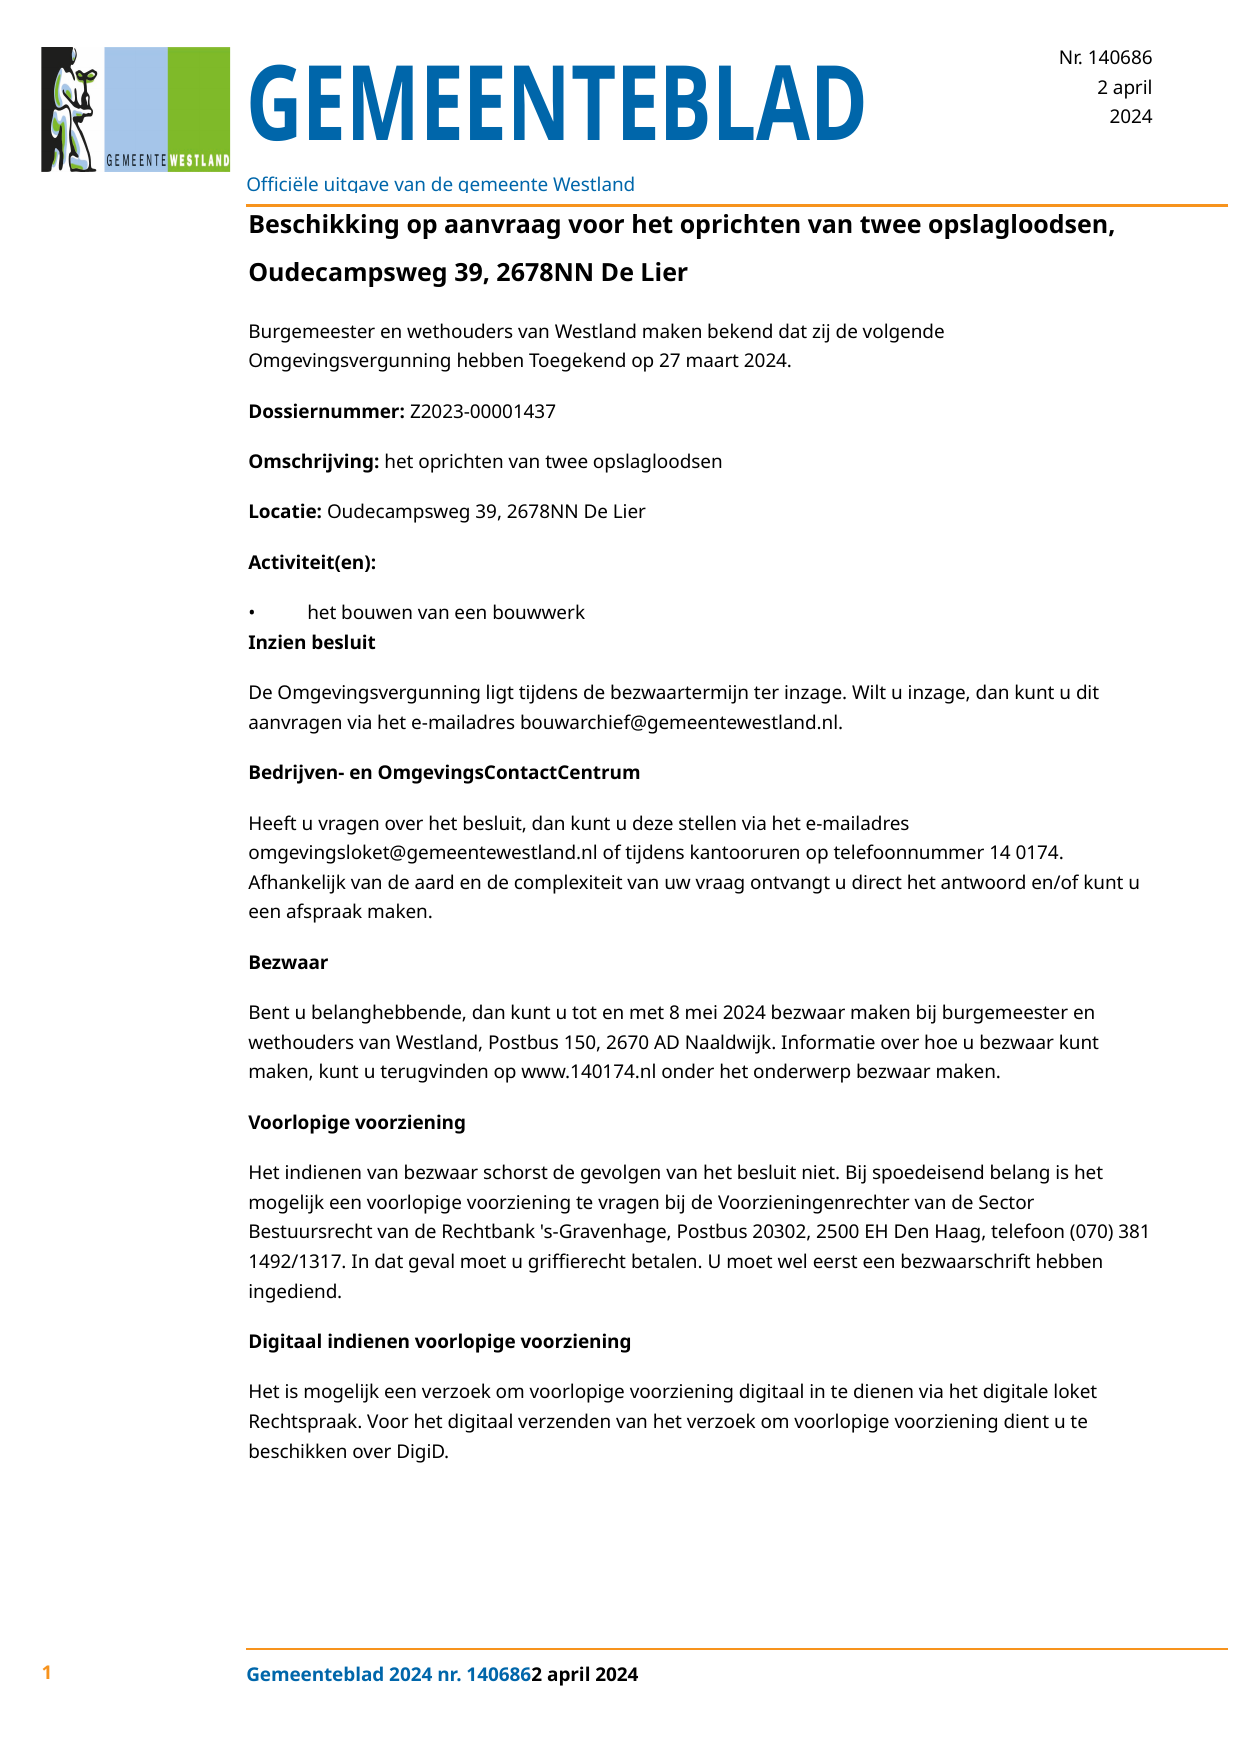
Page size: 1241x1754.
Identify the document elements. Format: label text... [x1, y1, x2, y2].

text Dossiernummer: Z2023-00001437 [248, 398, 1152, 424]
list het bouwen van een bouwwerk [248, 599, 1152, 625]
text Bezwaar [248, 949, 1152, 975]
text Voorlopige voorziening [248, 1109, 1152, 1135]
text Heeft u vragen over het besluit, dan kunt u deze stellen via het e-mailadres omgevingsloket@gemeentewestland.nl of tijdens kantooruren op telefoonnummer 14 0174. Afhankelijk van de aard en de complexiteit van uw vraag ontvangt u direct het antwoord en/of kunt u een afspraak maken. [248, 810, 1152, 924]
text Bent u belanghebbende, dan kunt u tot en met 8 mei 2024 bezwaar maken bij burgemeester en wethouders van Westland, Postbus 150, 2670 AD Naaldwijk. Informatie over hoe u bezwaar kunt maken, kunt u terugvinden op www.140174.nl onder het onderwerp bezwaar maken. [248, 999, 1152, 1084]
text Het is mogelijk een verzoek om voorlopige voorziening digitaal in te dienen via het digitale loket Rechtspraak. Voor het digitaal verzenden van het verzoek om voorlopige voorziening dient u te beschikken over DigiD. [248, 1379, 1152, 1464]
text Locatie: Oudecampsweg 39, 2678NN De Lier [248, 499, 1152, 524]
picture [41, 47, 231, 172]
text Burgemeester en wethouders van Westland maken bekend dat zij de volgende Omgevingsvergunning hebben Toegekend op 27 maart 2024. [248, 318, 1152, 373]
text Het indienen van bezwaar schorst de gevolgen van het besluit niet. Bij spoedeisend belang is het mogelijk een voorlopige voorziening te vragen bij de Voorzieningenrechter van de Sector Bestuursrecht van de Rechtbank 's-Gravenhage, Postbus 20302, 2500 EH Den Haag, telefoon (070) 381 1492/1317. In dat geval moet u griffierecht betalen. U moet wel eerst een bezwaarschrift hebben ingediend. [248, 1159, 1152, 1304]
text Activiteit(en): [248, 549, 1152, 575]
text Inzien besluit [248, 629, 1152, 655]
text De Omgevingsvergunning ligt tijdens de bezwaartermijn ter inzage. Wilt u inzage, dan kunt u dit aanvragen via het e-mailadres bouwarchief@gemeentewestland.nl. [248, 679, 1152, 735]
text Bedrijven- en OmgevingsContactCentrum [248, 759, 1152, 785]
text Omschrijving: het oprichten van twee opslagloodsen [248, 448, 1152, 474]
text Digitaal indienen voorlopige voorziening [248, 1328, 1152, 1354]
text Beschikking op aanvraag voor het oprichten van twee opslagloodsen, Oudecampsweg 39, 2678NN De Lier [248, 207, 1152, 288]
